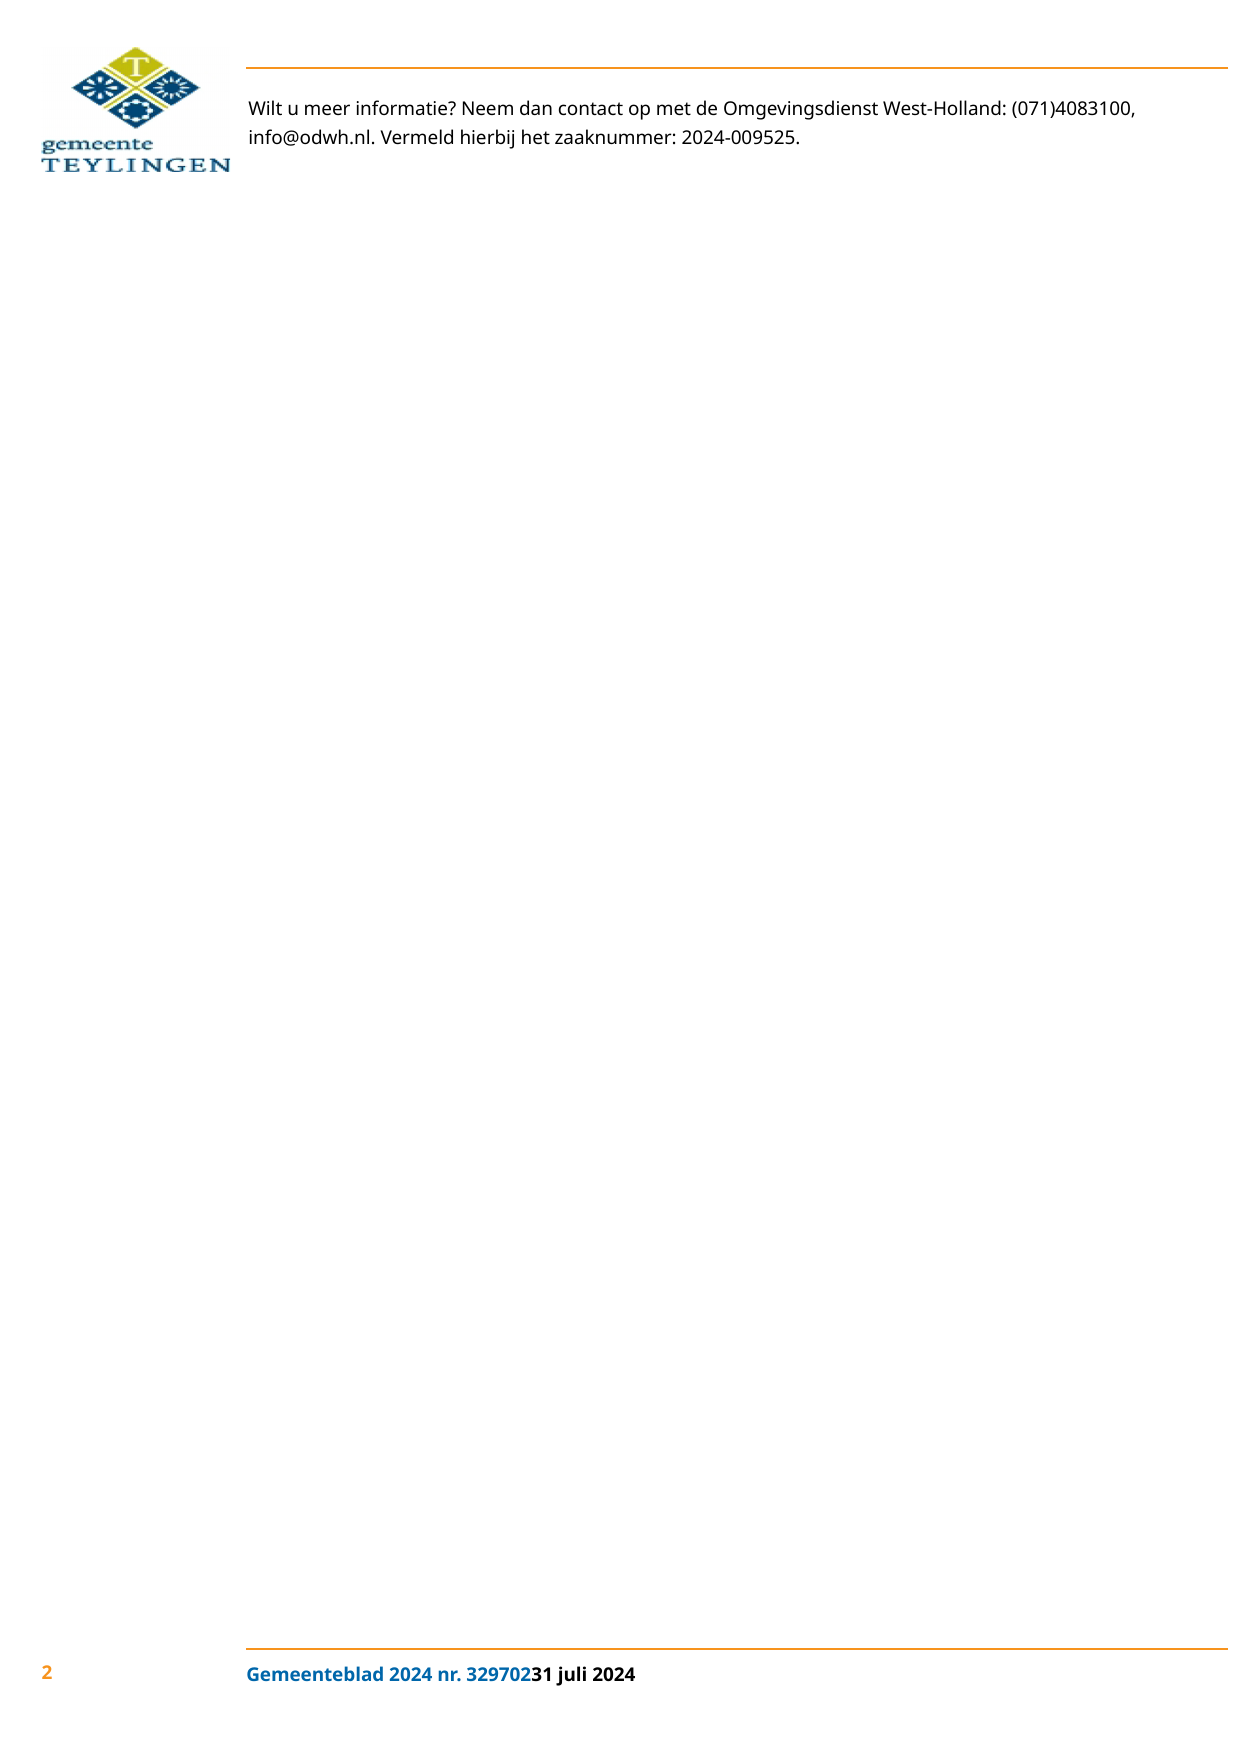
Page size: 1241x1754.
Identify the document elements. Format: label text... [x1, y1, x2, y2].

picture [41, 47, 231, 172]
text Wilt u meer informatie? Neem dan contact op met de Omgevingsdienst West-Holland: (071)4083100, info@odwh.nl. Vermeld hierbij het zaaknummer: 2024-009525. [248, 95, 1152, 150]
